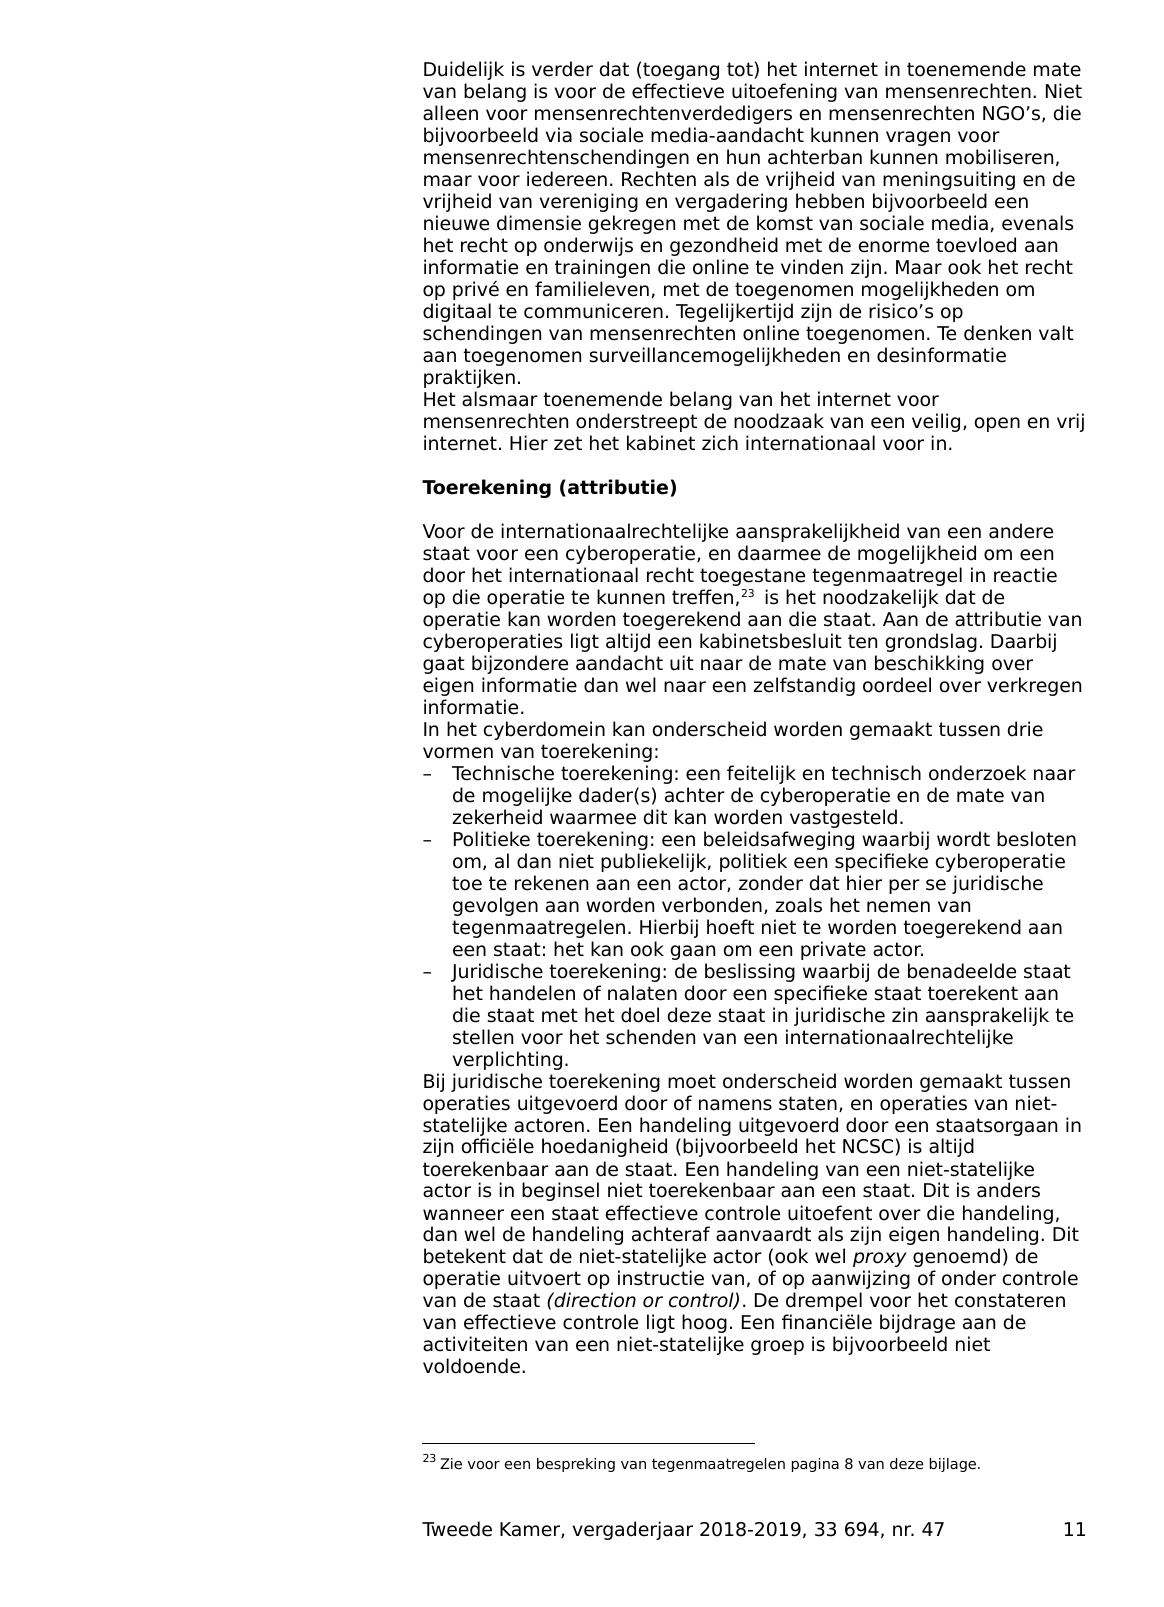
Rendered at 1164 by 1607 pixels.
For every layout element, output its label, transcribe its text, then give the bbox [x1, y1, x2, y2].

text – Technische toerekening: een feitelijk en technisch onderzoek naar de mogelijke dader(s) achter de cyberoperatie en de mate van zekerheid waarmee dit kan worden vastgesteld. [422, 763, 1087, 829]
text – Politieke toerekening: een beleidsafweging waarbij wordt besloten om, al dan niet publiekelijk, politiek een specifieke cyberoperatie toe te rekenen aan een actor, zonder dat hier per se juridische gevolgen aan worden verbonden, zoals het nemen van tegenmaatregelen. Hierbij hoeft niet te worden toegerekend aan een staat: het kan ook gaan om een private actor. [422, 829, 1087, 961]
text Bij juridische toerekening moet onderscheid worden gemaakt tussen operaties uitgevoerd door of namens staten, en operaties van niet-statelijke actoren. Een handeling uitgevoerd door een staatsorgaan in zijn officiële hoedanigheid (bijvoorbeeld het NCSC) is altijd toerekenbaar aan de staat. Een handeling van een niet-statelijke actor is in beginsel niet toerekenbaar aan een staat. Dit is anders wanneer een staat effectieve controle uitoefent over die handeling, dan wel de handeling achteraf aanvaardt als zijn eigen handeling. Dit betekent dat de niet-statelijke actor (ook wel proxy genoemd) de operatie uitvoert op instructie van, of op aanwijzing of onder controle van de staat (direction or control). De drempel voor het constateren van effectieve controle ligt hoog. Een financiële bijdrage aan de activiteiten van een niet-statelijke groep is bijvoorbeeld niet voldoende. [422, 1071, 1087, 1378]
text – Juridische toerekening: de beslissing waarbij de benadeelde staat het handelen of nalaten door een specifieke staat toerekent aan die staat met het doel deze staat in juridische zin aansprakelijk te stellen voor het schenden van een internationaalrechtelijke verplichting. [422, 961, 1087, 1071]
text Het alsmaar toenemende belang van het internet voor mensenrechten onderstreept de noodzaak van een veilig, open en vrij internet. Hier zet het kabinet zich internationaal voor in. [422, 389, 1087, 455]
text Duidelijk is verder dat (toegang tot) het internet in toenemende mate van belang is voor de effectieve uitoefening van mensenrechten. Niet alleen voor mensenrechtenverdedigers en mensenrechten NGO’s, die bijvoorbeeld via sociale media-aandacht kunnen vragen voor mensenrechtenschendingen en hun achterban kunnen mobiliseren, maar voor iedereen. Rechten als de vrijheid van meningsuiting en de vrijheid van vereniging en vergadering hebben bijvoorbeeld een nieuwe dimensie gekregen met de komst van sociale media, evenals het recht op onderwijs en gezondheid met de enorme toevloed aan informatie en trainingen die online te vinden zijn. Maar ook het recht op privé en familieleven, met de toegenomen mogelijkheden om digitaal te communiceren. Tegelijkertijd zijn de risico’s op schendingen van mensenrechten online toegenomen. Te denken valt aan toegenomen surveillancemogelijkheden en desinformatie praktijken. [422, 59, 1087, 389]
text Zie voor een bespreking van tegenmaatregelen pagina 8 van deze bijlage. [422, 1452, 1087, 1474]
text Voor de internationaalrechtelijke aansprakelijkheid van een andere staat voor een cyberoperatie, en daarmee de mogelijkheid om een door het internationaal recht toegestane tegenmaatregel in reactie op die operatie te kunnen treffen, is het noodzakelijk dat de operatie kan worden toegerekend aan die staat. Aan de attributie van cyberoperaties ligt altijd een kabinetsbesluit ten grondslag. Daarbij gaat bijzondere aandacht uit naar de mate van beschikking over eigen informatie dan wel naar een zelfstandig oordeel over verkregen informatie. [422, 521, 1087, 719]
subtitle Toerekening (attributie) [422, 477, 1087, 499]
text In het cyberdomein kan onderscheid worden gemaakt tussen drie vormen van toerekening: [422, 719, 1087, 763]
